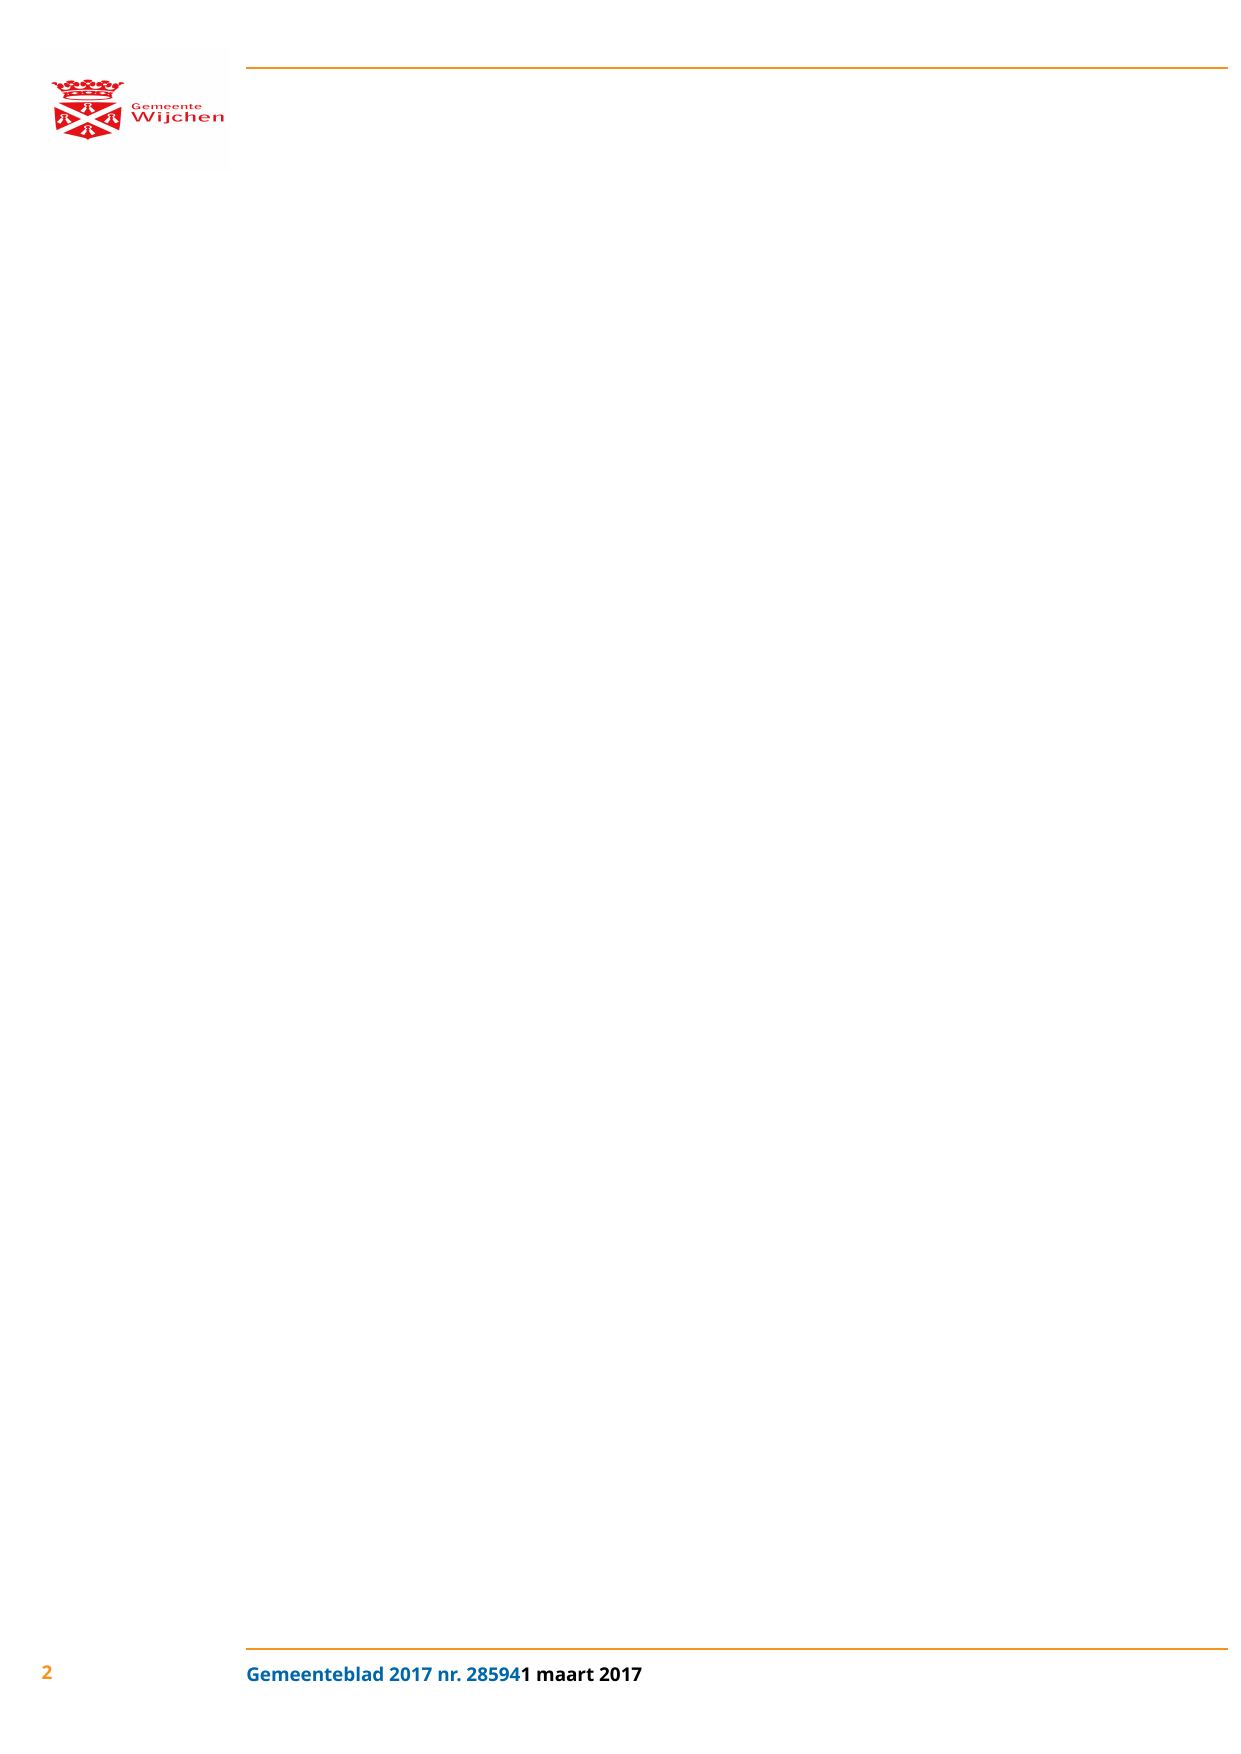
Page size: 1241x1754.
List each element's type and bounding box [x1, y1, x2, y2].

picture [41, 47, 231, 172]
